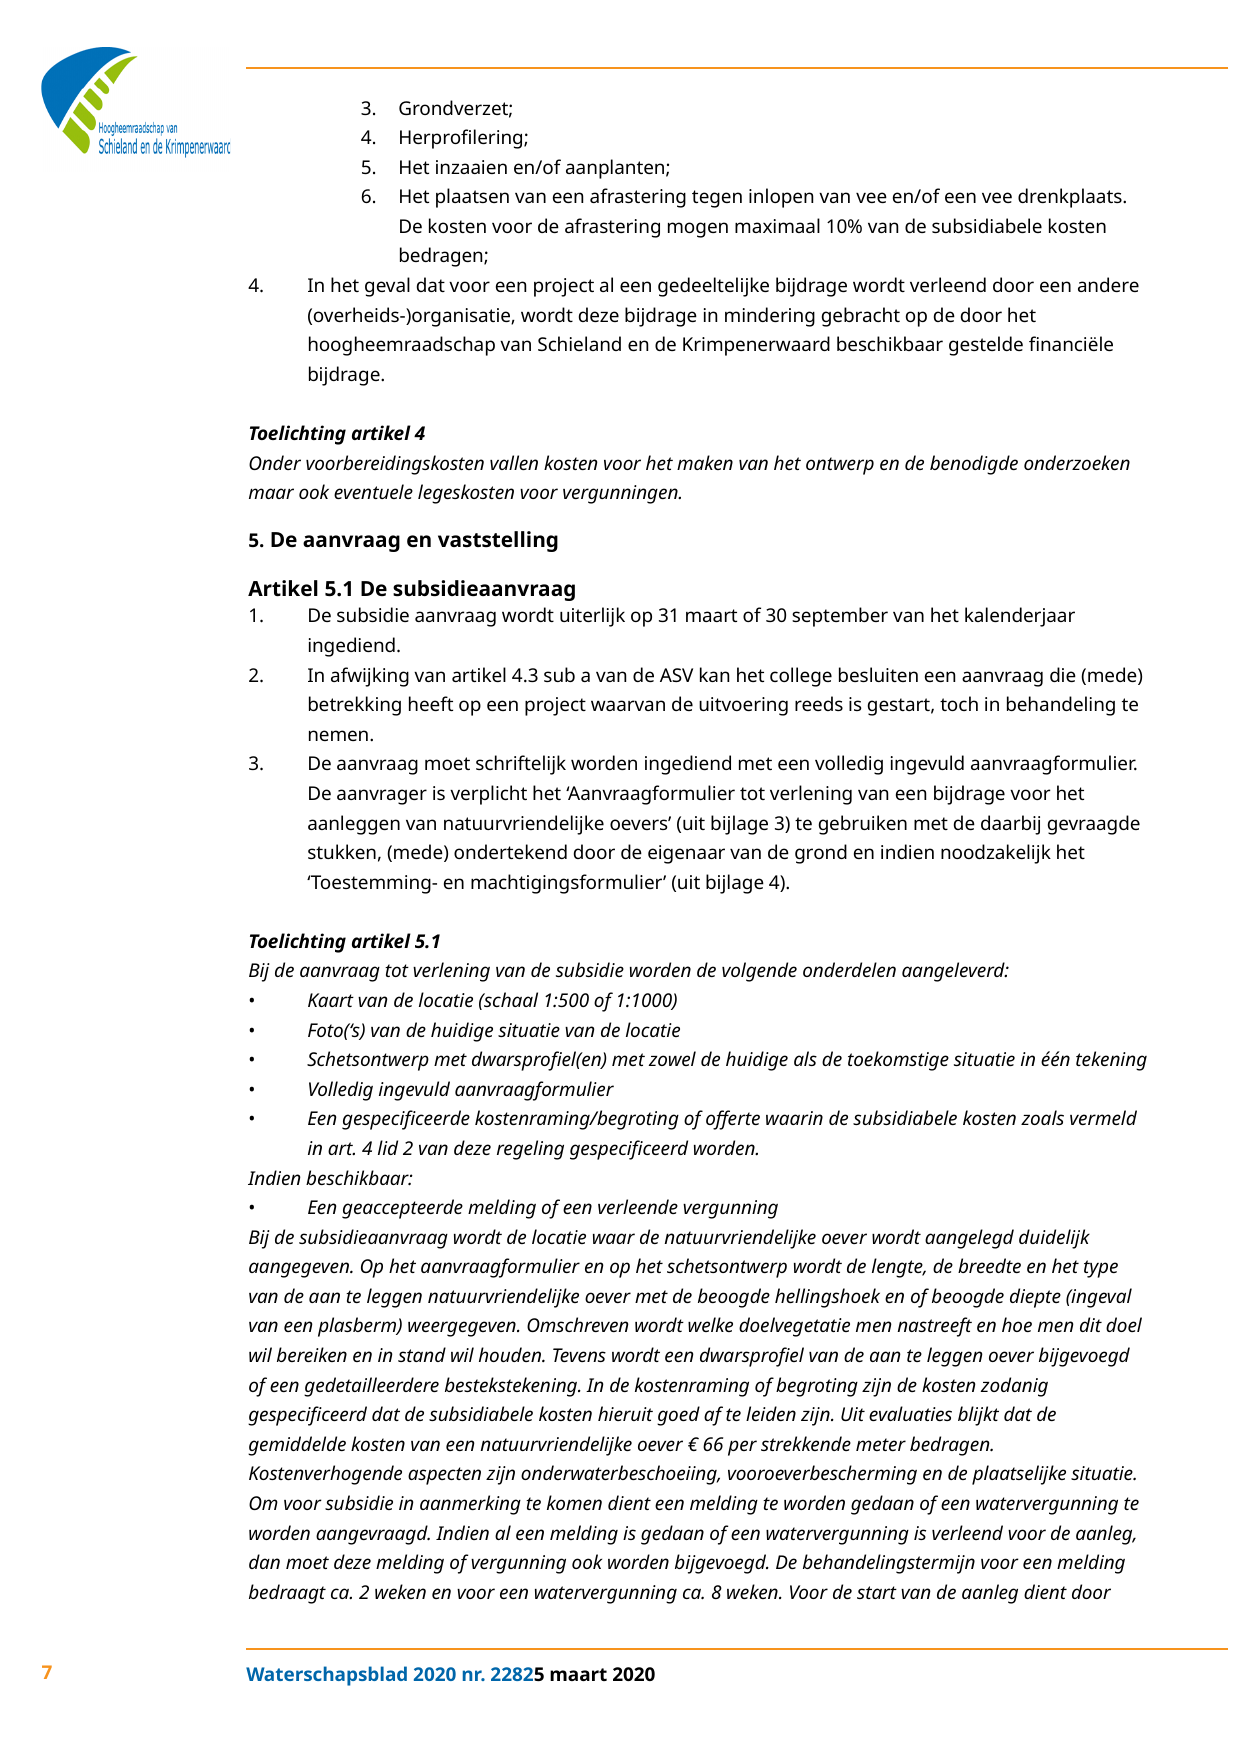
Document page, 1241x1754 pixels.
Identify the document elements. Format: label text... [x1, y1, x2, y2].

list Volledig ingevuld aanvraagformulier [248, 1076, 1152, 1102]
list De subsidie aanvraag wordt uiterlijk op 31 maart of 30 september van het kalenderjaar ingediend. [248, 603, 1152, 658]
list Herprofilering; [361, 124, 1152, 150]
text Indien beschikbaar: [248, 1165, 1152, 1191]
list Een geaccepteerde melding of een verleende vergunning [248, 1194, 1152, 1220]
text Bij de aanvraag tot verlening van de subsidie worden de volgende onderdelen aangeleverd: [248, 958, 1152, 983]
text Toelichting artikel 4 [248, 420, 1152, 446]
list Het inzaaien en/of aanplanten; [361, 154, 1152, 180]
list Schetsontwerp met dwarsprofiel(en) met zowel de huidige als de toekomstige situatie in één tekening [248, 1046, 1152, 1072]
list De aanvraag moet schriftelijk worden ingediend met een volledig ingevuld aanvraagformulier. De aanvrager is verplicht het ‘Aanvraagformulier tot verlening van een bijdrage voor het aanleggen van natuurvriendelijke oevers’ (uit bijlage 3) te gebruiken met de daarbij gevraagde stukken, (mede) ondertekend door de eigenaar van de grond en indien noodzakelijk het ‘Toestemming- en machtigingsformulier’ (uit bijlage 4). [248, 751, 1152, 895]
picture [41, 47, 231, 172]
list Grondverzet; [361, 95, 1152, 121]
text Artikel 5.1 De subsidieaanvraag [248, 574, 1152, 603]
text 5. De aanvraag en vaststelling [248, 525, 1152, 553]
text Onder voorbereidingskosten vallen kosten voor het maken van het ontwerp en de benodigde onderzoeken maar ook eventuele legeskosten voor vergunningen. [248, 450, 1152, 505]
list In het geval dat voor een project al een gedeeltelijke bijdrage wordt verleend door een andere (overheids-)organisatie, wordt deze bijdrage in mindering gebracht op de door het hoogheemraadschap van Schieland en de Krimpenerwaard beschikbaar gestelde financiële bijdrage. [248, 272, 1152, 387]
list Kaart van de locatie (schaal 1:500 of 1:1000) [248, 987, 1152, 1013]
list In afwijking van artikel 4.3 sub a van de ASV kan het college besluiten een aanvraag die (mede) betrekking heeft op een project waarvan de uitvoering reeds is gestart, toch in behandeling te nemen. [248, 662, 1152, 747]
list Foto(‘s) van de huidige situatie van de locatie [248, 1017, 1152, 1043]
text Bij de subsidieaanvraag wordt de locatie waar de natuurvriendelijke oever wordt aangelegd duidelijk aangegeven. Op het aanvraagformulier en op het schetsontwerp wordt de lengte, de breedte en het type van de aan te leggen natuurvriendelijke oever met de beoogde hellingshoek en of beoogde diepte (ingeval van een plasberm) weergegeven. Omschreven wordt welke doelvegetatie men nastreeft en hoe men dit doel wil bereiken en in stand wil houden. Tevens wordt een dwarsprofiel van de aan te leggen oever bijgevoegd of een gedetailleerdere bestekstekening. In de kostenraming of begroting zijn de kosten zodanig gespecificeerd dat de subsidiabele kosten hieruit goed af te leiden zijn. Uit evaluaties blijkt dat de gemiddelde kosten van een natuurvriendelijke oever € 66 per strekkende meter bedragen. Kostenverhogende aspecten zijn onderwaterbeschoeiing, vooroeverbescherming en de plaatselijke situatie. Om voor subsidie in aanmerking te komen dient een melding te worden gedaan of een watervergunning te worden aangevraagd. Indien al een melding is gedaan of een watervergunning is verleend voor de aanleg, dan moet deze melding of vergunning ook worden bijgevoegd. De behandelingstermijn voor een melding bedraagt ca. 2 weken en voor een watervergunning ca. 8 weken. Voor de start van de aanleg dient door [248, 1224, 1152, 1605]
list Het plaatsen van een afrastering tegen inlopen van vee en/of een vee drenkplaats. De kosten voor de afrastering mogen maximaal 10% van de subsidiabele kosten bedragen; [361, 183, 1152, 268]
list Een gespecificeerde kostenraming/begroting of offerte waarin de subsidiabele kosten zoals vermeld in art. 4 lid 2 van deze regeling gespecificeerd worden. [248, 1106, 1152, 1161]
text Toelichting artikel 5.1 [248, 928, 1152, 954]
